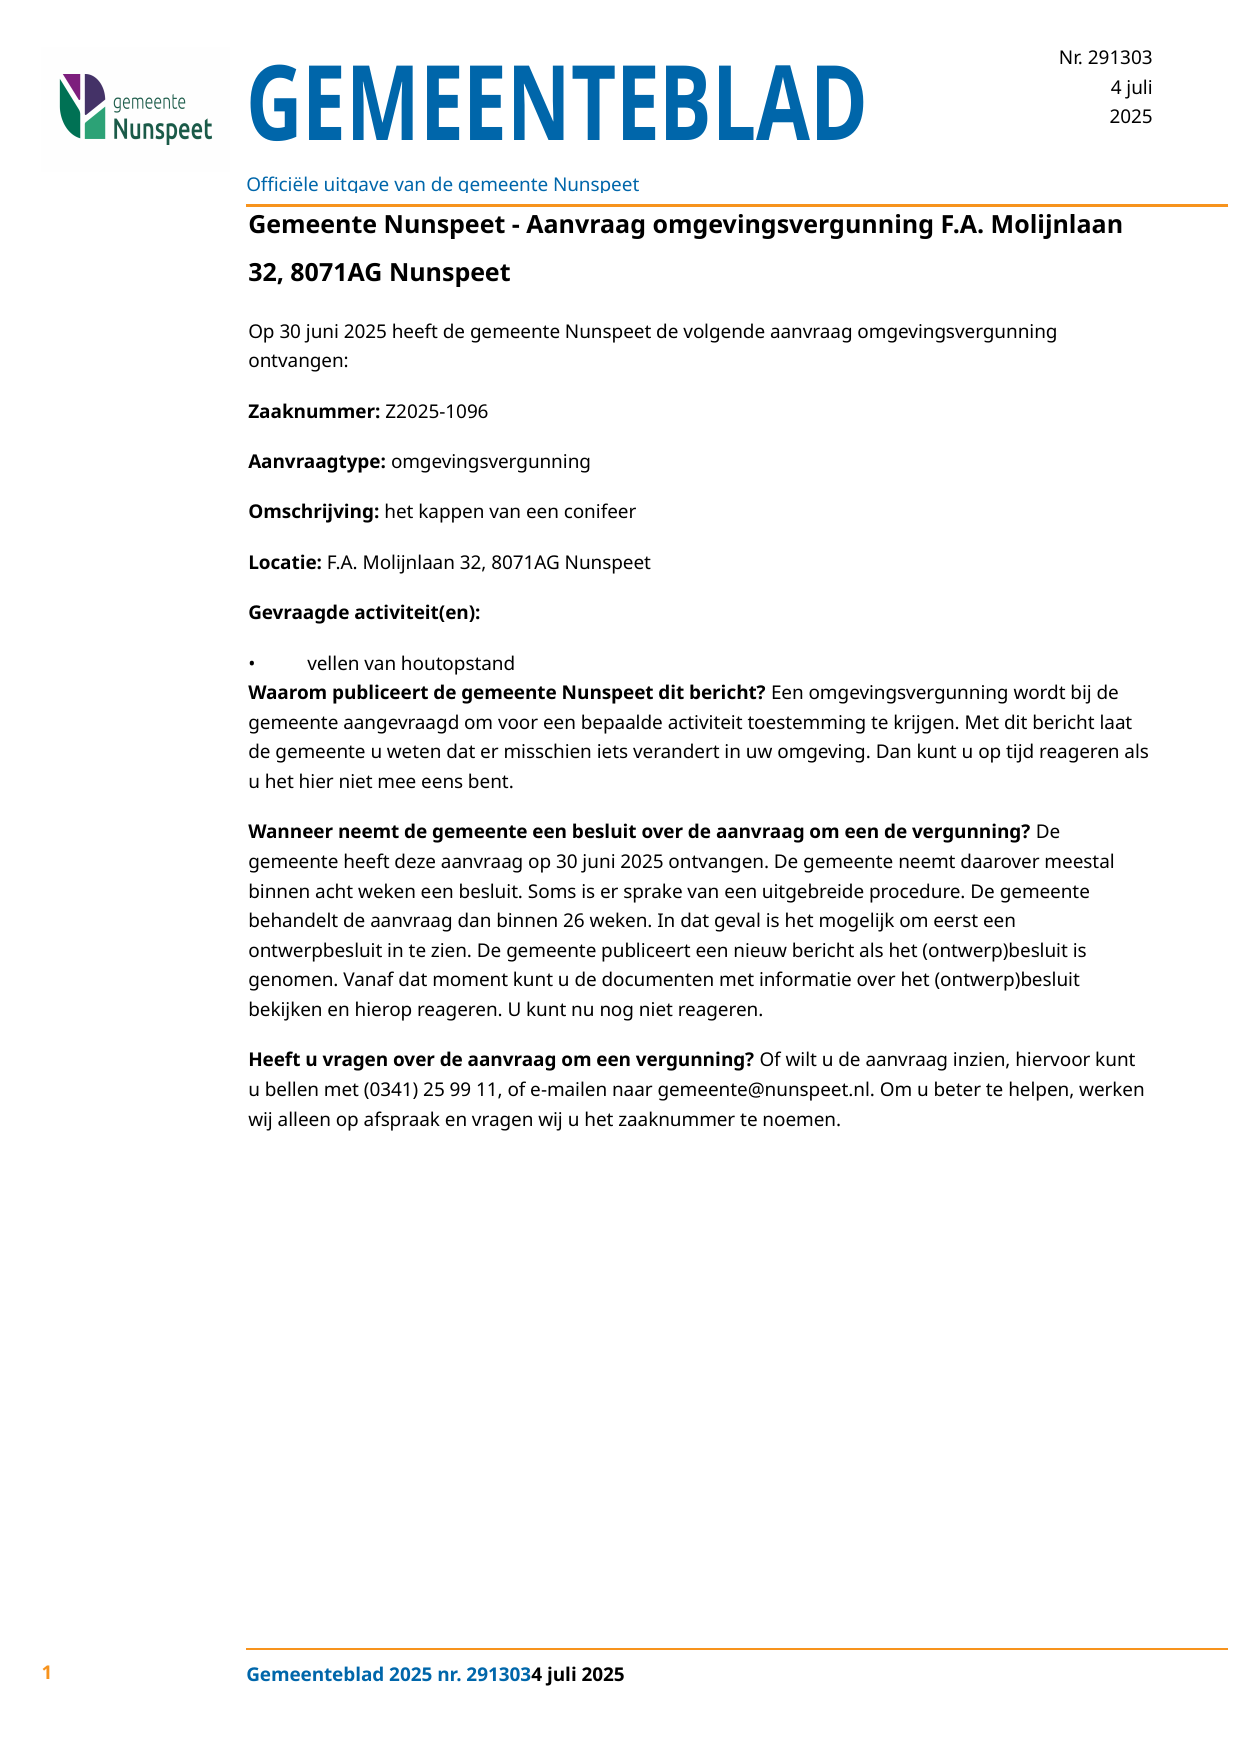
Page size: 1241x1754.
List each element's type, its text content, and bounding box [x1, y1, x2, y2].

text Locatie: F.A. Molijnlaan 32, 8071AG Nunspeet [248, 549, 1152, 575]
text Gevraagde activiteit(en): [248, 599, 1152, 625]
text Zaaknummer: Z2025-1096 [248, 398, 1152, 424]
text Waarom publiceert de gemeente Nunspeet dit bericht? Een omgevingsvergunning wordt bij de gemeente aangevraagd om voor een bepaalde activiteit toestemming te krijgen. Met dit bericht laat de gemeente u weten dat er misschien iets verandert in uw omgeving. Dan kunt u op tijd reageren als u het hier niet mee eens bent. [248, 679, 1152, 794]
list vellen van houtopstand [248, 650, 1152, 676]
text Gemeente Nunspeet - Aanvraag omgevingsvergunning F.A. Molijnlaan 32, 8071AG Nunspeet [248, 207, 1152, 288]
text Omschrijving: het kappen van een conifeer [248, 499, 1152, 524]
text Op 30 juni 2025 heeft de gemeente Nunspeet de volgende aanvraag omgevingsvergunning ontvangen: [248, 318, 1152, 373]
text Heeft u vragen over de aanvraag om een vergunning? Of wilt u de aanvraag inzien, hiervoor kunt u bellen met (0341) 25 99 11, of e-mailen naar gemeente@nunspeet.nl. Om u beter te helpen, werken wij alleen op afspraak en vragen wij u het zaaknummer te noemen. [248, 1047, 1152, 1132]
picture [41, 47, 231, 172]
text Aanvraagtype: omgevingsvergunning [248, 448, 1152, 474]
text Wanneer neemt de gemeente een besluit over de aanvraag om een de vergunning? De gemeente heeft deze aanvraag op 30 juni 2025 ontvangen. De gemeente neemt daarover meestal binnen acht weken een besluit. Soms is er sprake van een uitgebreide procedure. De gemeente behandelt de aanvraag dan binnen 26 weken. In dat geval is het mogelijk om eerst een ontwerpbesluit in te zien. De gemeente publiceert een nieuw bericht als het (ontwerp)besluit is genomen. Vanaf dat moment kunt u de documenten met informatie over het (ontwerp)besluit bekijken en hierop reageren. U kunt nu nog niet reageren. [248, 819, 1152, 1022]
